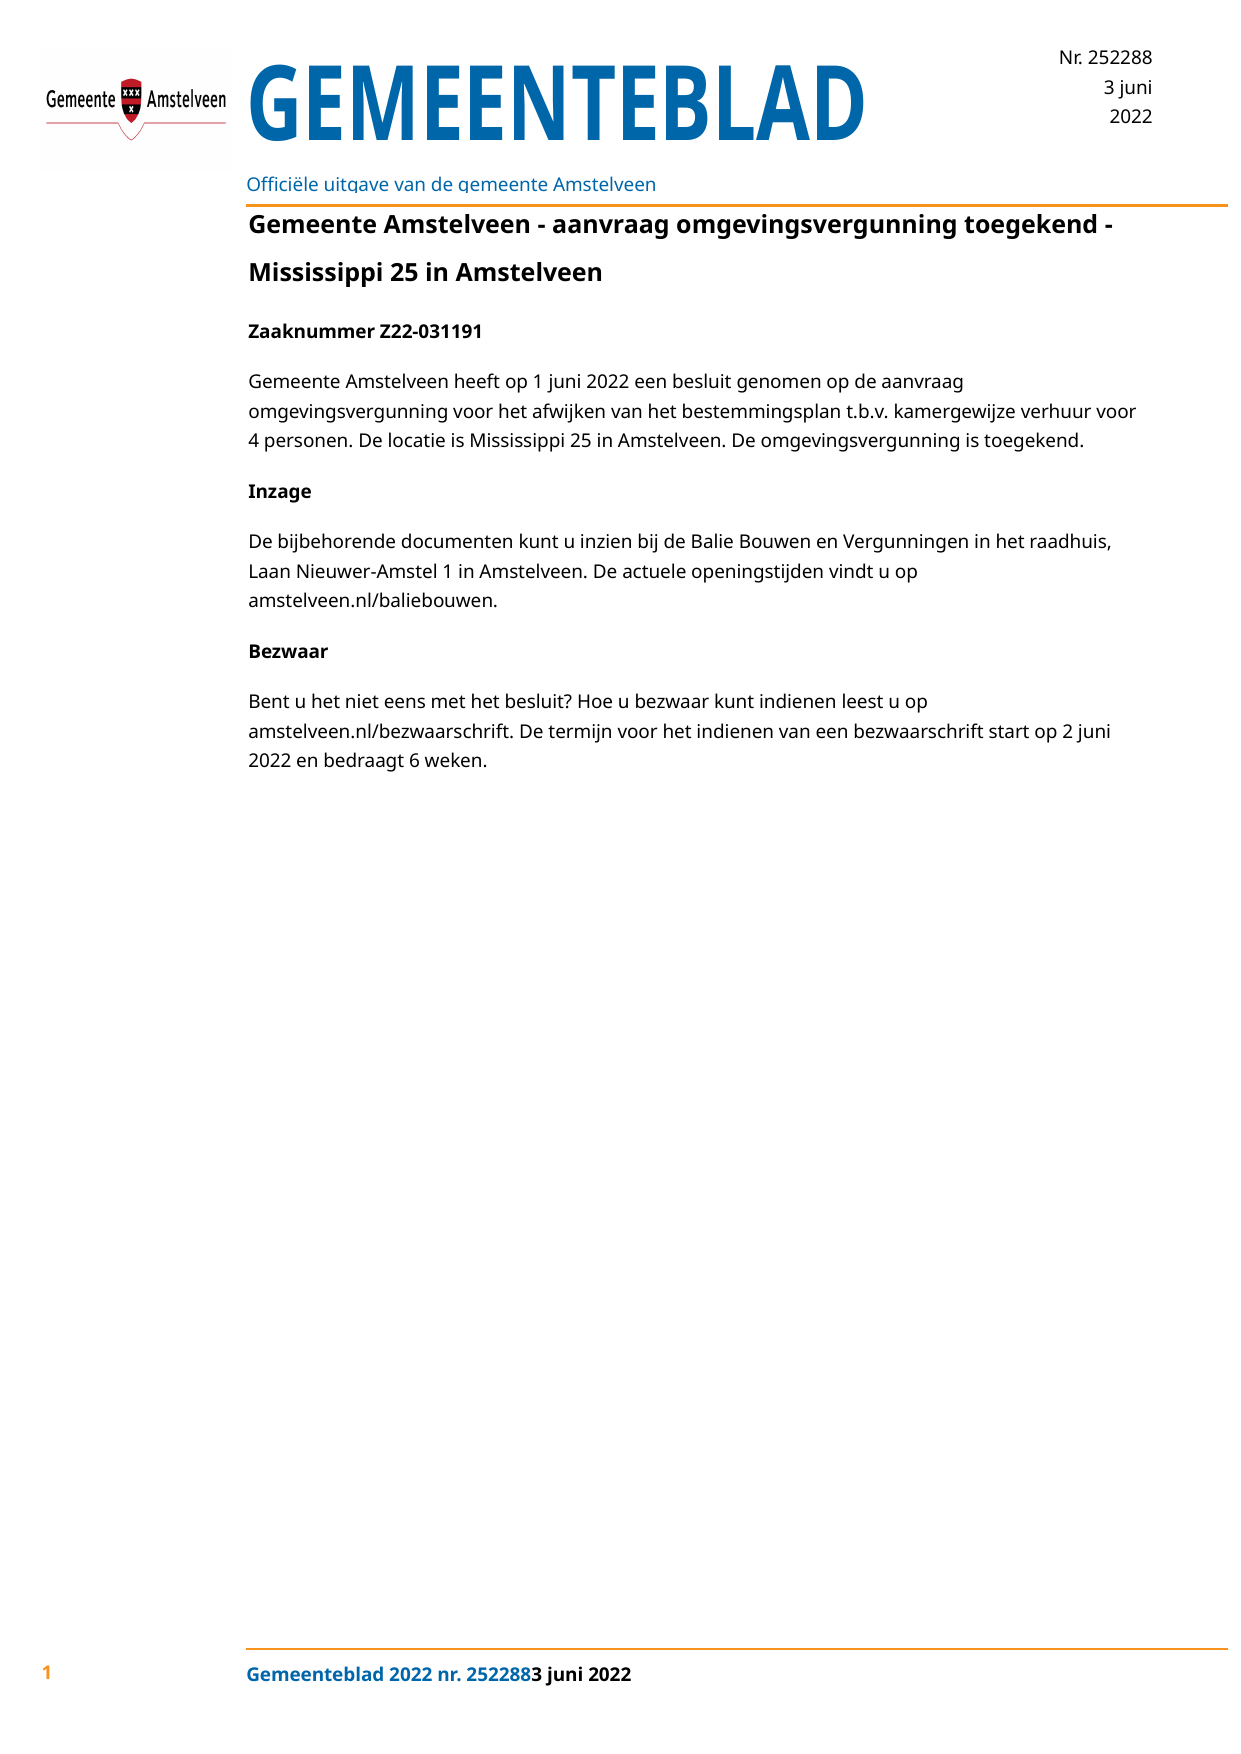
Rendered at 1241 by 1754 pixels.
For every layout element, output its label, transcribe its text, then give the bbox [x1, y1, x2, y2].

text Zaaknummer Z22-031191 [248, 318, 1152, 344]
picture [41, 47, 231, 172]
text Gemeente Amstelveen heeft op 1 juni 2022 een besluit genomen op de aanvraag omgevingsvergunning voor het afwijken van het bestemmingsplan t.b.v. kamergewijze verhuur voor 4 personen. De locatie is Mississippi 25 in Amstelveen. De omgevingsvergunning is toegekend. [248, 368, 1152, 453]
text De bijbehorende documenten kunt u inzien bij de Balie Bouwen en Vergunningen in het raadhuis, Laan Nieuwer-Amstel 1 in Amstelveen. De actuele openingstijden vindt u op amstelveen.nl/baliebouwen. [248, 528, 1152, 613]
text Gemeente Amstelveen - aanvraag omgevingsvergunning toegekend - Mississippi 25 in Amstelveen [248, 207, 1152, 288]
text Bezwaar [248, 638, 1152, 664]
text Inzage [248, 478, 1152, 504]
text Bent u het niet eens met het besluit? Hoe u bezwaar kunt indienen leest u op amstelveen.nl/bezwaarschrift. De termijn voor het indienen van een bezwaarschrift start op 2 juni 2022 en bedraagt 6 weken. [248, 688, 1152, 773]
